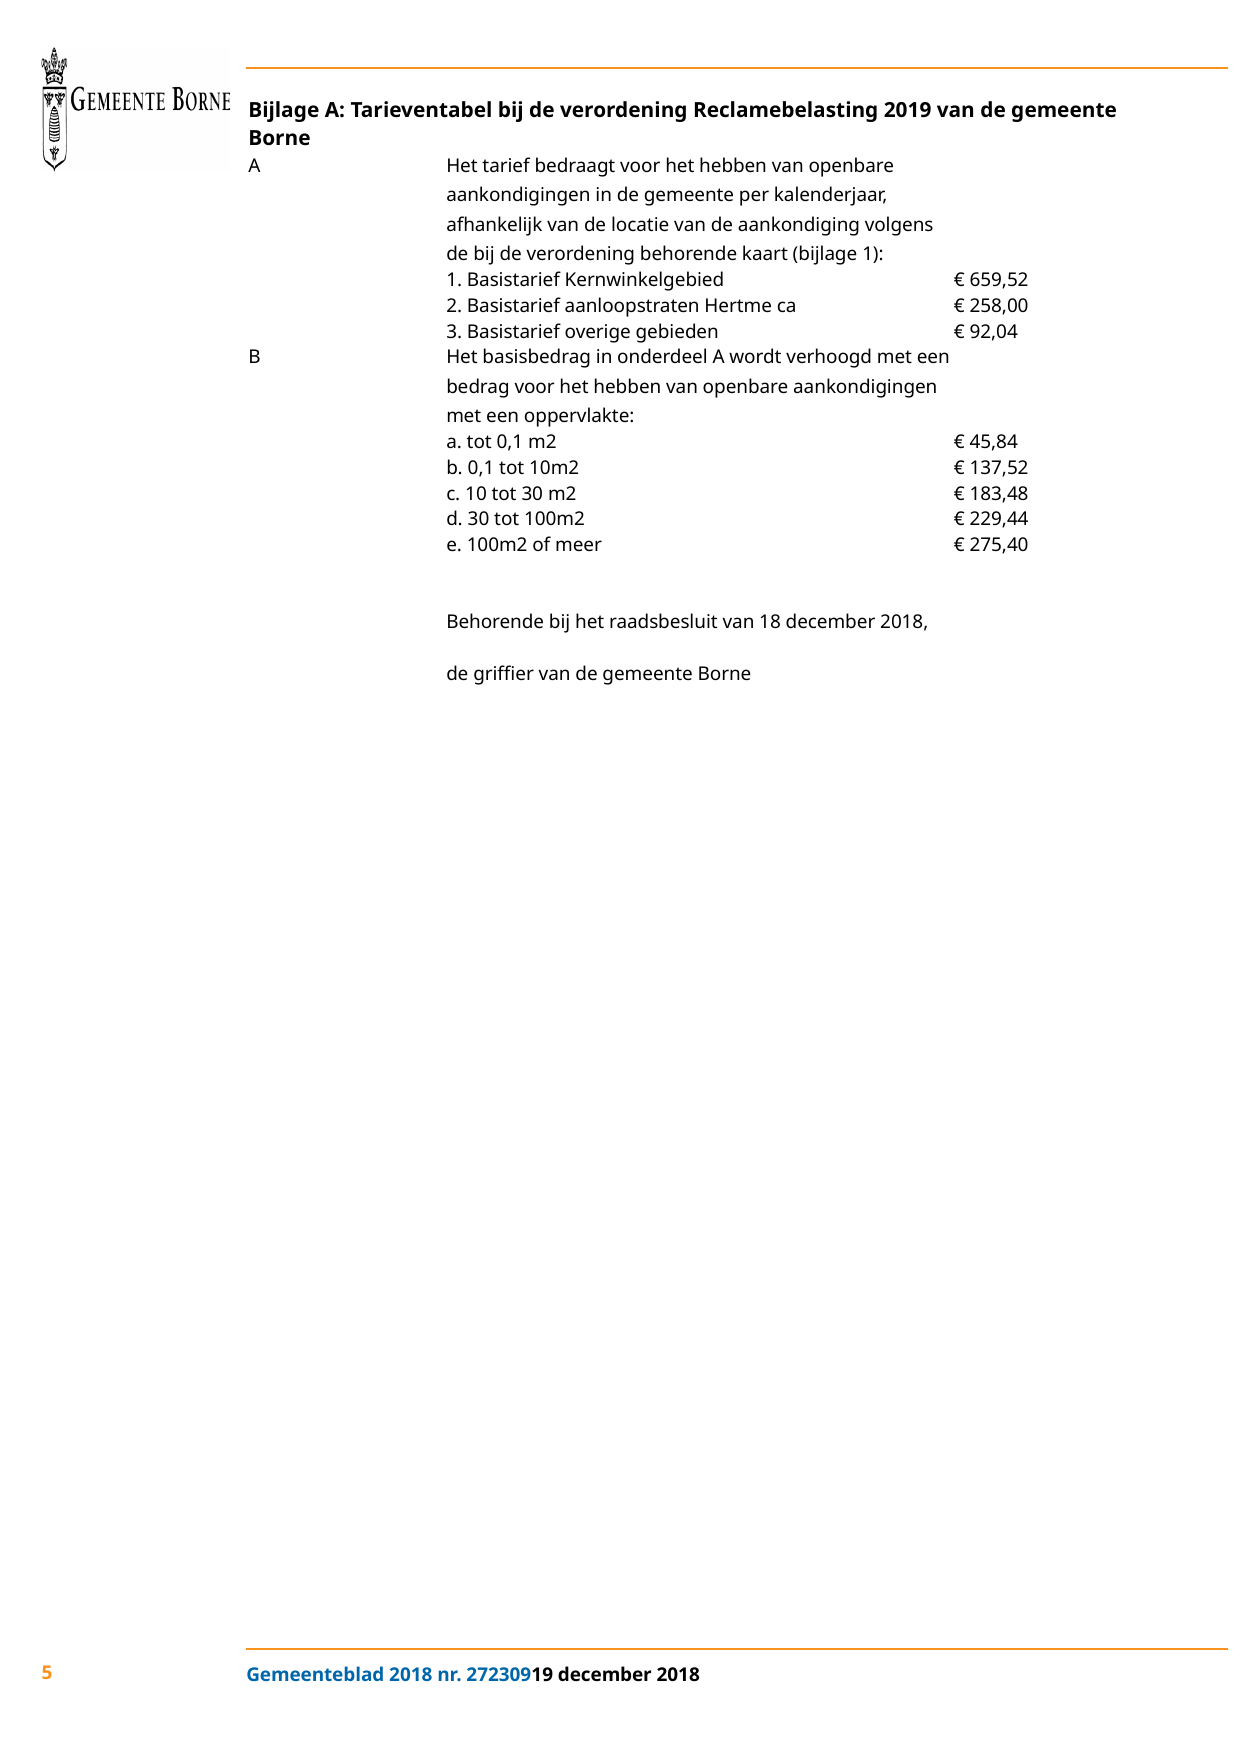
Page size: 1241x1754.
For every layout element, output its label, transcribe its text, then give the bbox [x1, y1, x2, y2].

table_cell € 258,00 [954, 292, 1152, 318]
table_cell B [248, 344, 446, 428]
table_cell [248, 531, 446, 557]
table_cell € 183,48 [954, 480, 1152, 506]
table_cell € 45,84 [954, 429, 1152, 454]
table_cell [248, 429, 446, 454]
table_cell [248, 292, 446, 318]
table_cell Het basisbedrag in onderdeel A wordt verhoogd met een bedrag voor het hebben van openbare aankondigingen met een oppervlakte: [446, 344, 954, 428]
table_cell [248, 480, 446, 506]
table_cell [446, 557, 954, 583]
table_cell [446, 634, 954, 660]
table_cell [954, 660, 1152, 686]
table_cell [954, 634, 1152, 660]
table_cell € 275,40 [954, 531, 1152, 557]
table_cell [248, 634, 446, 660]
table_cell [248, 266, 446, 292]
table_cell [248, 454, 446, 480]
table_cell e. 100m2 of meer [446, 531, 954, 557]
table_cell [248, 557, 446, 583]
table_cell [954, 609, 1152, 634]
table_cell a. tot 0,1 m2 [446, 429, 954, 454]
table_cell [248, 583, 446, 608]
table_cell [954, 557, 1152, 583]
table_header Het tarief bedraagt voor het hebben van openbare aankondigingen in de gemeente per kalenderjaar, afhankelijk van de locatie van de aankondiging volgens de bij de verordening behorende kaart (bijlage 1): [446, 152, 954, 266]
table_cell [248, 660, 446, 686]
table_cell d. 30 tot 100m2 [446, 506, 954, 531]
table_cell [248, 609, 446, 634]
table_cell 1. Basistarief Kernwinkelgebied [446, 266, 954, 292]
table_cell [248, 318, 446, 343]
table_cell b. 0,1 tot 10m2 [446, 454, 954, 480]
table_cell 2. Basistarief aanloopstraten Hertme ca [446, 292, 954, 318]
table_cell de griffier van de gemeente Borne [446, 660, 954, 686]
table_cell [954, 344, 1152, 428]
table_cell € 229,44 [954, 506, 1152, 531]
table_cell c. 10 tot 30 m2 [446, 480, 954, 506]
table_cell Behorende bij het raadsbesluit van 18 december 2018, [446, 609, 954, 634]
table_cell [248, 506, 446, 531]
table_cell [446, 583, 954, 608]
table_cell € 137,52 [954, 454, 1152, 480]
table_header A [248, 152, 446, 266]
table_cell € 92,04 [954, 318, 1152, 343]
table_header [954, 152, 1152, 266]
picture [41, 47, 231, 172]
table_cell € 659,52 [954, 266, 1152, 292]
text Bijlage A: Tarieventabel bij de verordening Reclamebelasting 2019 van de gemeente Borne [248, 95, 1152, 152]
table_cell [954, 583, 1152, 608]
table_cell 3. Basistarief overige gebieden [446, 318, 954, 343]
